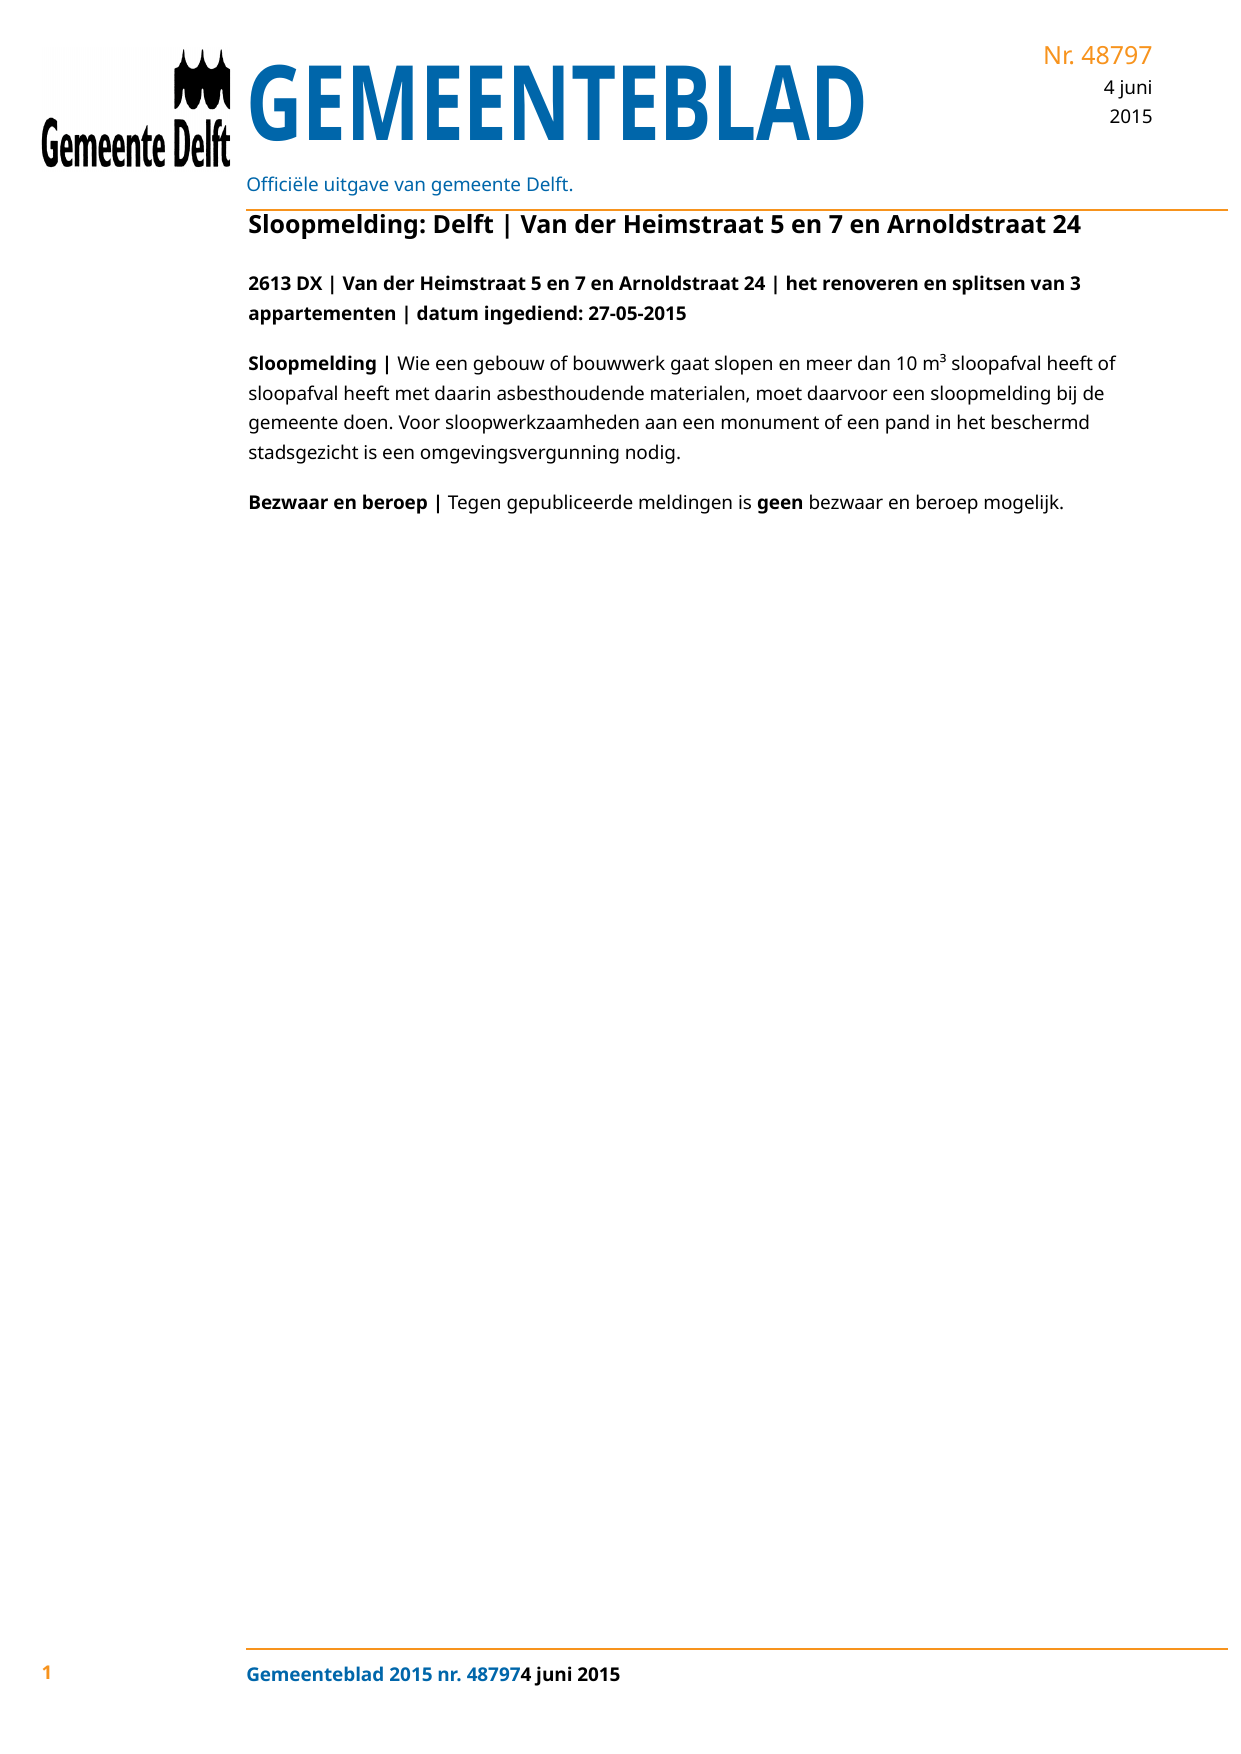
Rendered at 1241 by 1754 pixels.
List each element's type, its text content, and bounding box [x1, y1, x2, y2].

picture [41, 47, 231, 172]
text 2613 DX | Van der Heimstraat 5 en 7 en Arnoldstraat 24 | het renoveren en splitsen van 3 appartementen | datum ingediend: 27-05-2015 [248, 270, 1152, 326]
text Bezwaar en beroep | Tegen gepubliceerde meldingen is geen bezwaar en beroep mogelijk. [248, 489, 1152, 515]
text Sloopmelding | Wie een gebouw of bouwwerk gaat slopen en meer dan 10 m³ sloopafval heeft of sloopafval heeft met daarin asbesthoudende materialen, moet daarvoor een sloopmelding bij de gemeente doen. Voor sloopwerkzaamheden aan een monument of een pand in het beschermd stadsgezicht is een omgevingsvergunning nodig. [248, 350, 1152, 465]
text Sloopmelding: Delft | Van der Heimstraat 5 en 7 en Arnoldstraat 24 [248, 211, 1152, 241]
